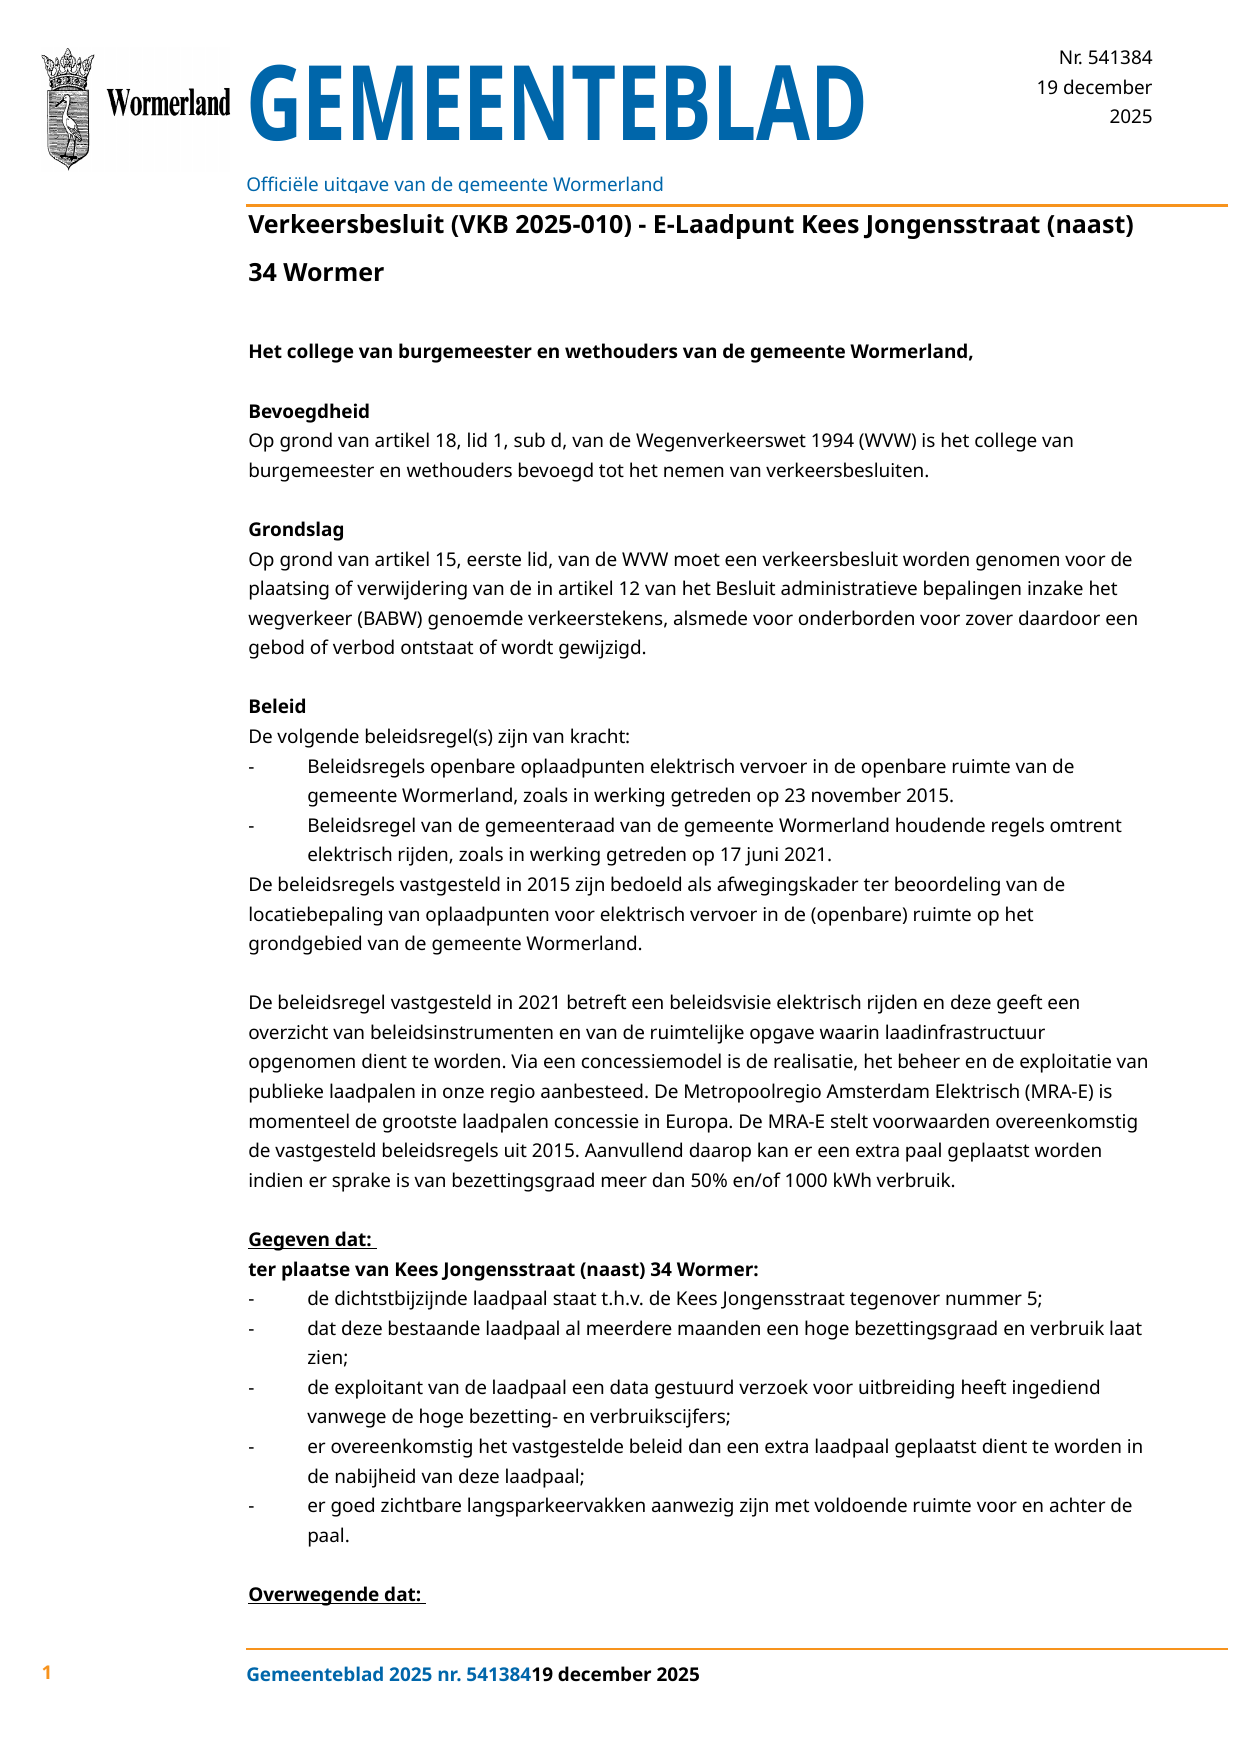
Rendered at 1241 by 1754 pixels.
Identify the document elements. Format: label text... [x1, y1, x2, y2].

list er overeenkomstig het vastgestelde beleid dan een extra laadpaal geplaatst dient te worden in de nabijheid van deze laadpaal; [248, 1433, 1152, 1488]
text Op grond van artikel 18, lid 1, sub d, van de Wegenverkeerswet 1994 (WVW) is het college van burgemeester en wethouders bevoegd tot het nemen van verkeersbesluiten. [248, 427, 1152, 483]
text De volgende beleidsregel(s) zijn van kracht: [248, 723, 1152, 749]
text Gegeven dat: [248, 1226, 1152, 1252]
list dat deze bestaande laadpaal al meerdere maanden een hoge bezettingsgraad en verbruik laat zien; [248, 1315, 1152, 1370]
list Beleidsregel van de gemeenteraad van de gemeente Wormerland houdende regels omtrent elektrisch rijden, zoals in werking getreden op 17 juni 2021. [248, 812, 1152, 867]
text Het college van burgemeester en wethouders van de gemeente Wormerland, [248, 339, 1152, 364]
picture [41, 47, 231, 172]
text De beleidsregel vastgesteld in 2021 betreft een beleidsvisie elektrisch rijden en deze geeft een overzicht van beleidsinstrumenten en van de ruimtelijke opgave waarin laadinfrastructuur opgenomen dient te worden. Via een concessiemodel is de realisatie, het beheer en de exploitatie van publieke laadpalen in onze regio aanbesteed. De Metropoolregio Amsterdam Elektrisch (MRA-E) is momenteel de grootste laadpalen concessie in Europa. De MRA-E stelt voorwaarden overeenkomstig de vastgesteld beleidsregels uit 2015. Aanvullend daarop kan er een extra paal geplaatst worden indien er sprake is van bezettingsgraad meer dan 50% en/of 1000 kWh verbruik. [248, 989, 1152, 1193]
list er goed zichtbare langsparkeervakken aanwezig zijn met voldoende ruimte voor en achter de paal. [248, 1492, 1152, 1548]
text Overwegende dat: [248, 1581, 1152, 1607]
list de exploitant van de laadpaal een data gestuurd verzoek voor uitbreiding heeft ingediend vanwege de hoge bezetting- en verbruikscijfers; [248, 1374, 1152, 1429]
text Grondslag [248, 516, 1152, 542]
text De beleidsregels vastgesteld in 2015 zijn bedoeld als afwegingskader ter beoordeling van de locatiebepaling van oplaadpunten voor elektrisch vervoer in de (openbare) ruimte op het grondgebied van de gemeente Wormerland. [248, 871, 1152, 956]
text Beleid [248, 694, 1152, 719]
text Op grond van artikel 15, eerste lid, van de WVW moet een verkeersbesluit worden genomen voor de plaatsing of verwijdering van de in artikel 12 van het Besluit administratieve bepalingen inzake het wegverkeer (BABW) genoemde verkeerstekens, alsmede voor onderborden voor zover daardoor een gebod of verbod ontstaat of wordt gewijzigd. [248, 546, 1152, 660]
text Bevoegdheid [248, 398, 1152, 423]
list Beleidsregels openbare oplaadpunten elektrisch vervoer in de openbare ruimte van de gemeente Wormerland, zoals in werking getreden op 23 november 2015. [248, 753, 1152, 808]
text ter plaatse van Kees Jongensstraat (naast) 34 Wormer: [248, 1256, 1152, 1281]
list de dichtstbijzijnde laadpaal staat t.h.v. de Kees Jongensstraat tegenover nummer 5; [248, 1285, 1152, 1311]
text Verkeersbesluit (VKB 2025-010) - E-Laadpunt Kees Jongensstraat (naast) 34 Wormer [248, 207, 1152, 288]
